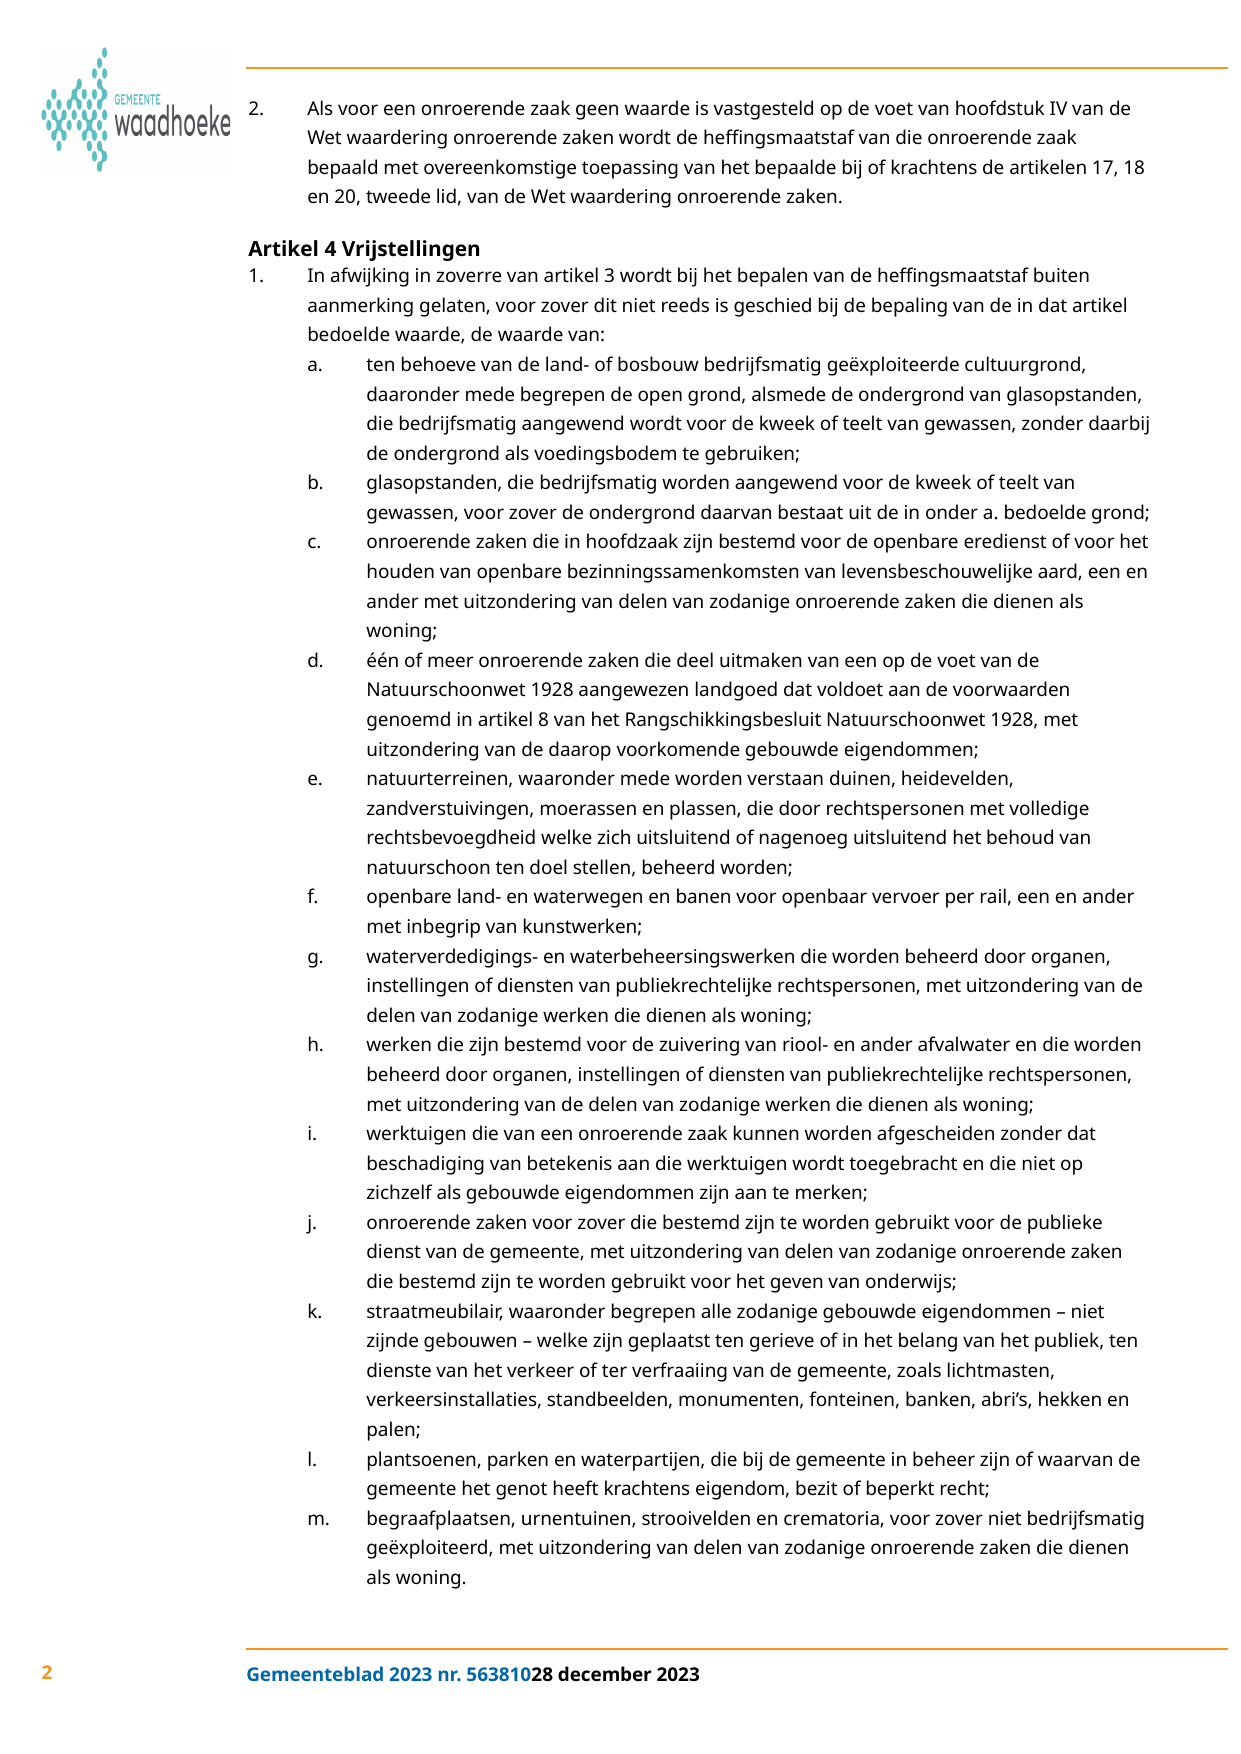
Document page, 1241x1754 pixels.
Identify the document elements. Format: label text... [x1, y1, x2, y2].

list werktuigen die van een onroerende zaak kunnen worden afgescheiden zonder dat beschadiging van betekenis aan die werktuigen wordt toegebracht en die niet op zichzelf als gebouwde eigendommen zijn aan te merken; [307, 1120, 1152, 1205]
list In afwijking in zoverre van artikel 3 wordt bij het bepalen van de heffingsmaatstaf buiten aanmerking gelaten, voor zover dit niet reeds is geschied bij de bepaling van de in dat artikel bedoelde waarde, de waarde van: [248, 262, 1152, 347]
list onroerende zaken die in hoofdzaak zijn bestemd voor de openbare eredienst of voor het houden van openbare bezinningssamenkomsten van levensbeschouwelijke aard, een en ander met uitzondering van delen van zodanige onroerende zaken die dienen als woning; [307, 529, 1152, 643]
list openbare land- en waterwegen en banen voor openbaar vervoer per rail, een en ander met inbegrip van kunstwerken; [307, 884, 1152, 939]
picture [41, 47, 231, 172]
list Als voor een onroerende zaak geen waarde is vastgesteld op de voet van hoofdstuk IV van de Wet waardering onroerende zaken wordt de heffingsmaatstaf van die onroerende zaak bepaald met overeenkomstige toepassing van het bepaalde bij of krachtens de artikelen 17, 18 en 20, tweede lid, van de Wet waardering onroerende zaken. [248, 95, 1152, 209]
list ten behoeve van de land- of bosbouw bedrijfsmatig geëxploiteerde cultuurgrond, daaronder mede begrepen de open grond, alsmede de ondergrond van glasopstanden, die bedrijfsmatig aangewend wordt voor de kweek of teelt van gewassen, zonder daarbij de ondergrond als voedingsbodem te gebruiken; [307, 351, 1152, 466]
list plantsoenen, parken en waterpartijen, die bij de gemeente in beheer zijn of waarvan de gemeente het genot heeft krachtens eigendom, bezit of beperkt recht; [307, 1446, 1152, 1501]
list straatmeubilair, waaronder begrepen alle zodanige gebouwde eigendommen – niet zijnde gebouwen – welke zijn geplaatst ten gerieve of in het belang van het publiek, ten dienste van het verkeer of ter verfraaiing van de gemeente, zoals lichtmasten, verkeersinstallaties, standbeelden, monumenten, fonteinen, banken, abri’s, hekken en palen; [307, 1298, 1152, 1442]
list begraafplaatsen, urnentuinen, strooivelden en crematoria, voor zover niet bedrijfsmatig geëxploiteerd, met uitzondering van delen van zodanige onroerende zaken die dienen als woning. [307, 1505, 1152, 1590]
list werken die zijn bestemd voor de zuivering van riool- en ander afvalwater en die worden beheerd door organen, instellingen of diensten van publiekrechtelijke rechtspersonen, met uitzondering van de delen van zodanige werken die dienen als woning; [307, 1032, 1152, 1116]
list onroerende zaken voor zover die bestemd zijn te worden gebruikt voor de publieke dienst van de gemeente, met uitzondering van delen van zodanige onroerende zaken die bestemd zijn te worden gebruikt voor het geven van onderwijs; [307, 1209, 1152, 1294]
list glasopstanden, die bedrijfsmatig worden aangewend voor de kweek of teelt van gewassen, voor zover de ondergrond daarvan bestaat uit de in onder a. bedoelde grond; [307, 469, 1152, 525]
list één of meer onroerende zaken die deel uitmaken van een op de voet van de Natuurschoonwet 1928 aangewezen landgoed dat voldoet aan de voorwaarden genoemd in artikel 8 van het Rangschikkingsbesluit Natuurschoonwet 1928, met uitzondering van de daarop voorkomende gebouwde eigendommen; [307, 647, 1152, 761]
text Artikel 4 Vrijstellingen [248, 234, 1152, 262]
list natuurterreinen, waaronder mede worden verstaan duinen, heidevelden, zandverstuivingen, moerassen en plassen, die door rechtspersonen met volledige rechtsbevoegdheid welke zich uitsluitend of nagenoeg uitsluitend het behoud van natuurschoon ten doel stellen, beheerd worden; [307, 765, 1152, 880]
list waterverdedigings- en waterbeheersingswerken die worden beheerd door organen, instellingen of diensten van publiekrechtelijke rechtspersonen, met uitzondering van de delen van zodanige werken die dienen als woning; [307, 943, 1152, 1028]
